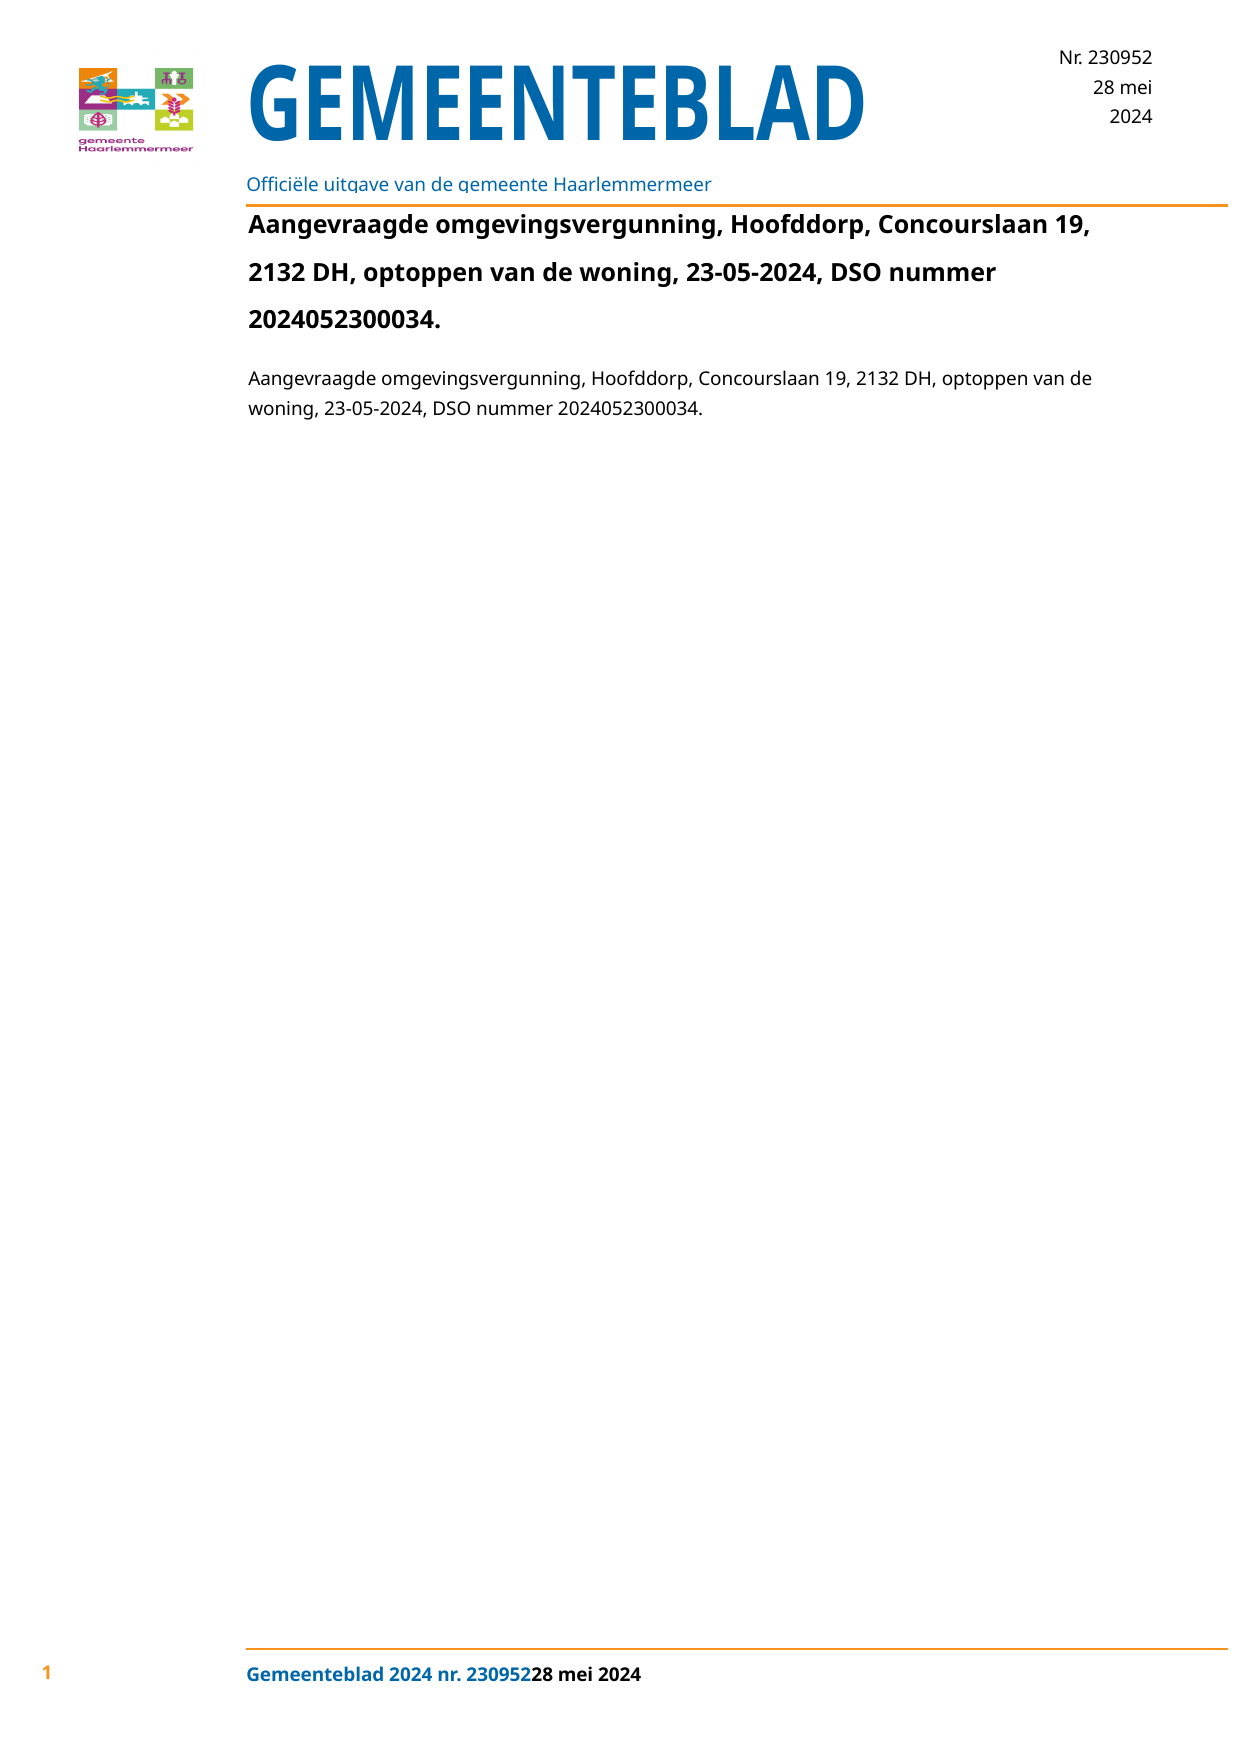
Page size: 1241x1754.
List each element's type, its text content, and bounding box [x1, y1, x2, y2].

picture [41, 47, 231, 172]
text Aangevraagde omgevingsvergunning, Hoofddorp, Concourslaan 19, 2132 DH, optoppen van de woning, 23-05-2024, DSO nummer 2024052300034. [248, 207, 1152, 336]
text Aangevraagde omgevingsvergunning, Hoofddorp, Concourslaan 19, 2132 DH, optoppen van de woning, 23-05-2024, DSO nummer 2024052300034. [248, 366, 1152, 421]
